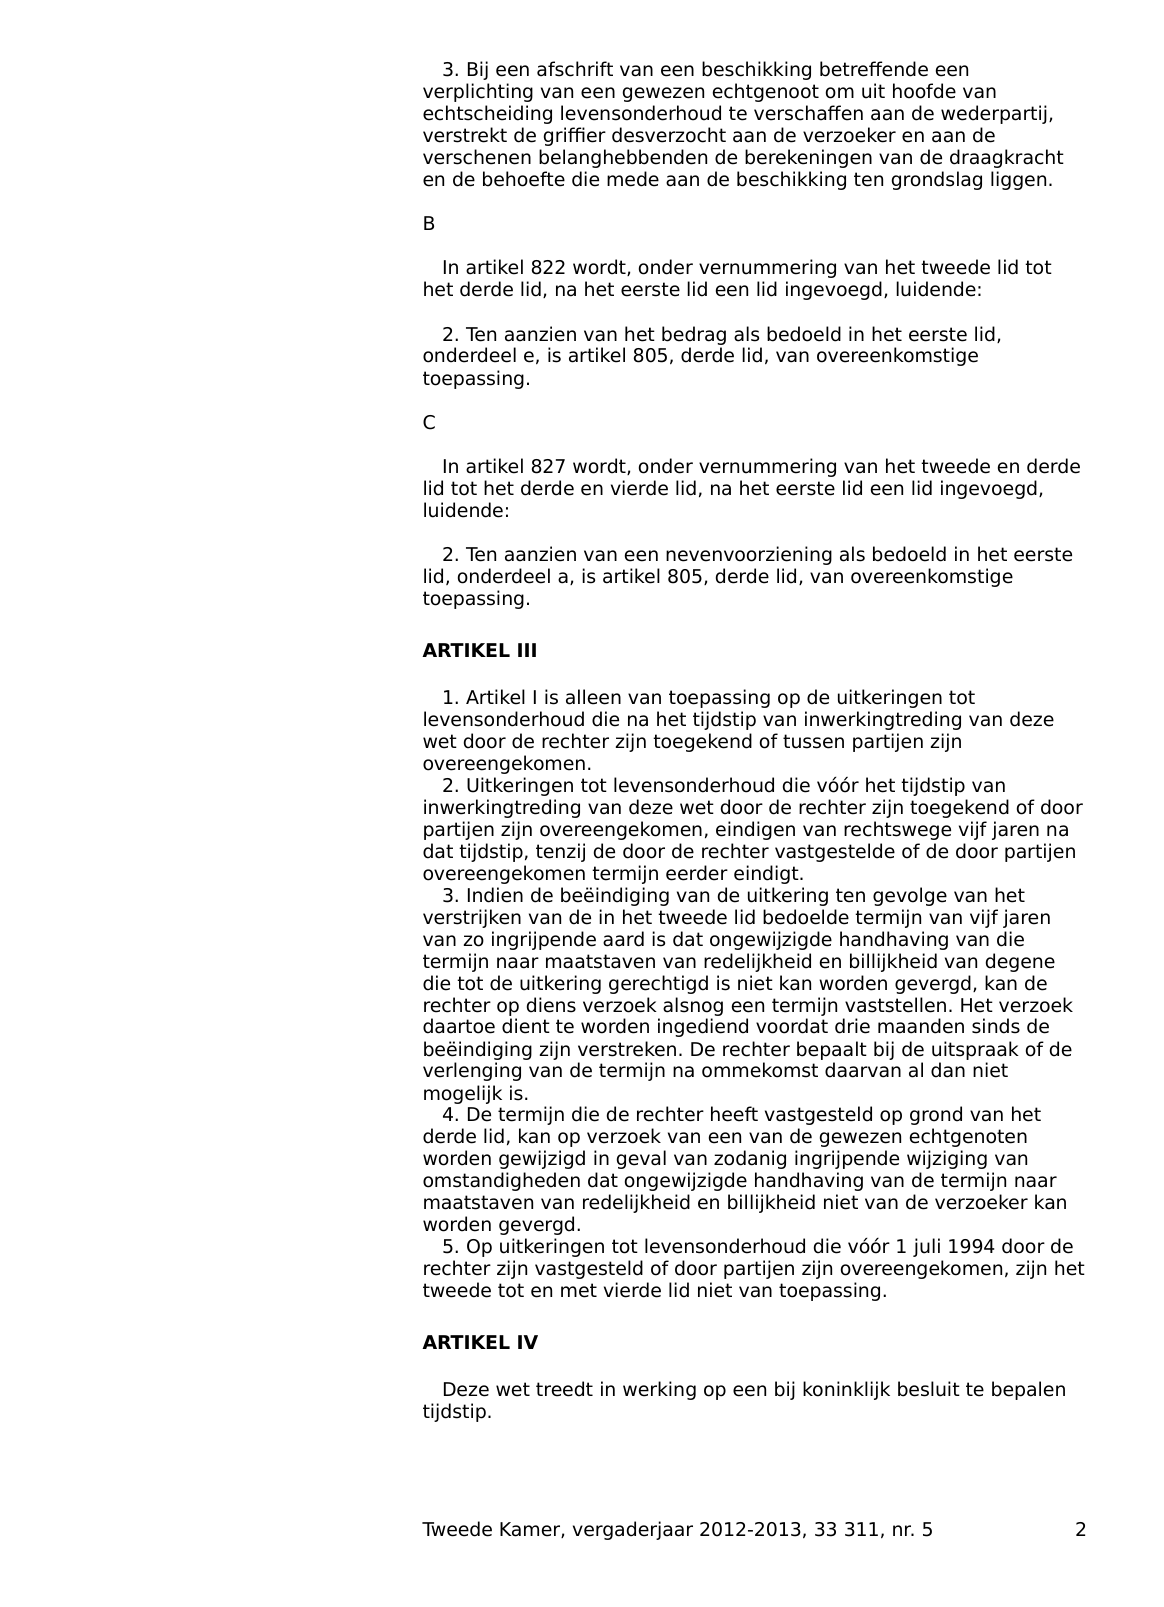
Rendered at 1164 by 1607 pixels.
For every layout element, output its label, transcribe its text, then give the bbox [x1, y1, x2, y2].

text Deze wet treedt in werking op een bij koninklijk besluit te bepalen tijdstip. [422, 1379, 1087, 1423]
text 2. Ten aanzien van een nevenvoorziening als bedoeld in het eerste lid, onderdeel a, is artikel 805, derde lid, van overeenkomstige toepassing. [422, 544, 1087, 610]
subtitle ARTIKEL III [422, 640, 1087, 662]
text 3. Indien de beëindiging van de uitkering ten gevolge van het verstrijken van de in het tweede lid bedoelde termijn van vijf jaren van zo ingrijpende aard is dat ongewijzigde handhaving van die termijn naar maatstaven van redelijkheid en billijkheid van degene die tot de uitkering gerechtigd is niet kan worden gevergd, kan de rechter op diens verzoek alsnog een termijn vaststellen. Het verzoek daartoe dient te worden ingediend voordat drie maanden sinds de beëindiging zijn verstreken. De rechter bepaalt bij de uitspraak of de verlenging van de termijn na ommekomst daarvan al dan niet mogelijk is. [422, 884, 1087, 1104]
text 2. Ten aanzien van het bedrag als bedoeld in het eerste lid, onderdeel e, is artikel 805, derde lid, van overeenkomstige toepassing. [422, 323, 1087, 389]
subtitle ARTIKEL IV [422, 1332, 1087, 1354]
text 3. Bij een afschrift van een beschikking betreffende een verplichting van een gewezen echtgenoot om uit hoofde van echtscheiding levensonderhoud te verschaffen aan de wederpartij, verstrekt de griffier desverzocht aan de verzoeker en aan de verschenen belanghebbenden de berekeningen van de draagkracht en de behoefte die mede aan de beschikking ten grondslag liggen. [422, 59, 1087, 191]
text C [422, 412, 1087, 433]
text 5. Op uitkeringen tot levensonderhoud die vóór 1 juli 1994 door de rechter zijn vastgesteld of door partijen zijn overeengekomen, zijn het tweede tot en met vierde lid niet van toepassing. [422, 1236, 1087, 1302]
text In artikel 827 wordt, onder vernummering van het tweede en derde lid tot het derde en vierde lid, na het eerste lid een lid ingevoegd, luidende: [422, 456, 1087, 522]
text B [422, 213, 1087, 235]
text In artikel 822 wordt, onder vernummering van het tweede lid tot het derde lid, na het eerste lid een lid ingevoegd, luidende: [422, 257, 1087, 301]
text 4. De termijn die de rechter heeft vastgesteld op grond van het derde lid, kan op verzoek van een van de gewezen echtgenoten worden gewijzigd in geval van zodanig ingrijpende wijziging van omstandigheden dat ongewijzigde handhaving van de termijn naar maatstaven van redelijkheid en billijkheid niet van de verzoeker kan worden gevergd. [422, 1104, 1087, 1236]
text 1. Artikel I is alleen van toepassing op de uitkeringen tot levensonderhoud die na het tijdstip van inwerkingtreding van deze wet door de rechter zijn toegekend of tussen partijen zijn overeengekomen. [422, 687, 1087, 775]
text 2. Uitkeringen tot levensonderhoud die vóór het tijdstip van inwerkingtreding van deze wet door de rechter zijn toegekend of door partijen zijn overeengekomen, eindigen van rechtswege vijf jaren na dat tijdstip, tenzij de door de rechter vastgestelde of de door partijen overeengekomen termijn eerder eindigt. [422, 775, 1087, 884]
